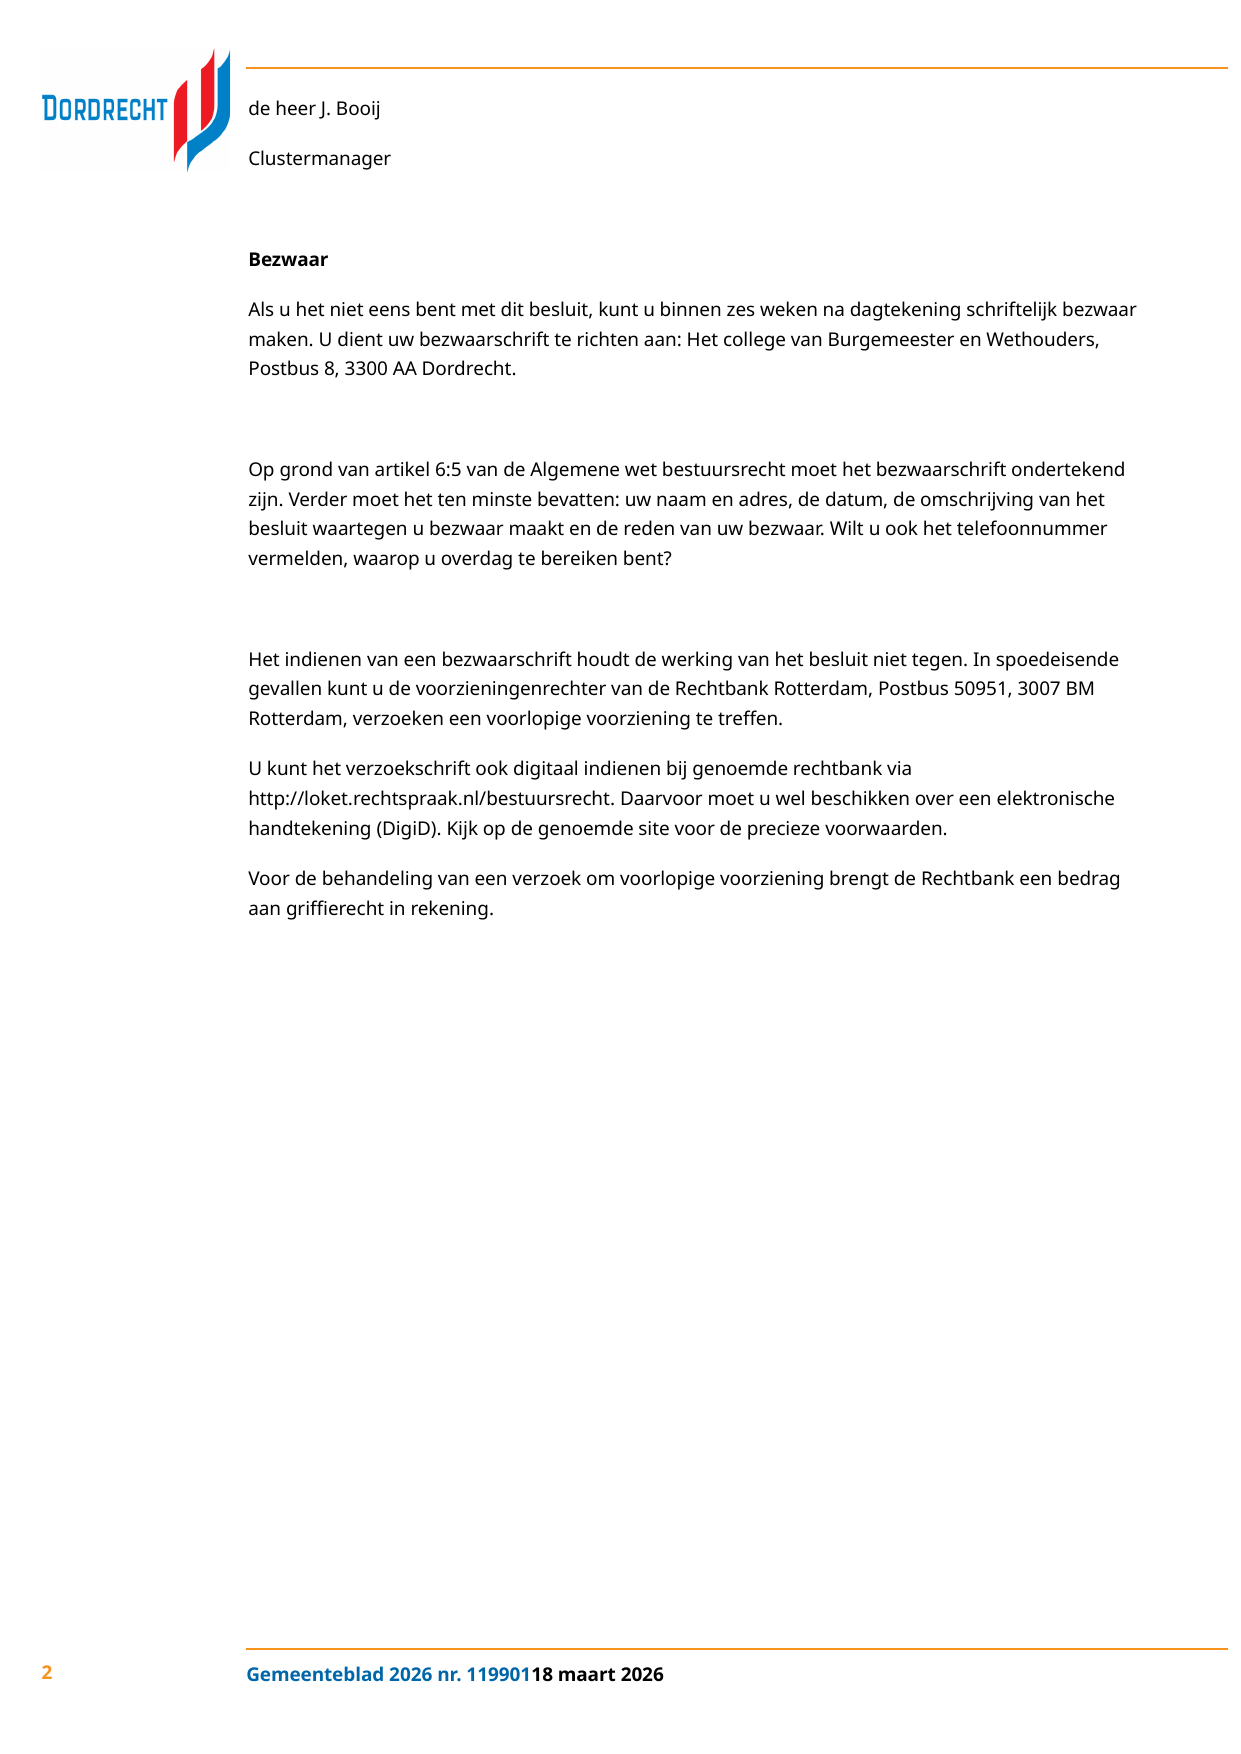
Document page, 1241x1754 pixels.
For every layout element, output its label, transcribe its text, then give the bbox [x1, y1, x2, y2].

text Voor de behandeling van een verzoek om voorlopige voorziening brengt de Rechtbank een bedrag aan griffierecht in rekening. [248, 865, 1152, 921]
text Bezwaar [248, 246, 1152, 272]
text Het indienen van een bezwaarschrift houdt de werking van het besluit niet tegen. In spoedeisende gevallen kunt u de voorzieningenrechter van de Rechtbank Rotterdam, Postbus 50951, 3007 BM Rotterdam, verzoeken een voorlopige voorziening te treffen. [248, 646, 1152, 731]
text Op grond van artikel 6:5 van de Algemene wet bestuursrecht moet het bezwaarschrift ondertekend zijn. Verder moet het ten minste bevatten: uw naam en adres, de datum, de omschrijving van het besluit waartegen u bezwaar maakt en de reden van uw bezwaar. Wilt u ook het telefoonnummer vermelden, waarop u overdag te bereiken bent? [248, 456, 1152, 571]
picture [41, 47, 231, 172]
text Clustermanager [248, 145, 1152, 171]
text Als u het niet eens bent met dit besluit, kunt u binnen zes weken na dagtekening schriftelijk bezwaar maken. U dient uw bezwaarschrift te richten aan: Het college van Burgemeester en Wethouders, Postbus 8, 3300 AA Dordrecht. [248, 296, 1152, 381]
text de heer J. Booij [248, 95, 1152, 121]
text U kunt het verzoekschrift ook digitaal indienen bij genoemde rechtbank via http://loket.rechtspraak.nl/bestuursrecht. Daarvoor moet u wel beschikken over een elektronische handtekening (DigiD). Kijk op de genoemde site voor de precieze voorwaarden. [248, 756, 1152, 841]
